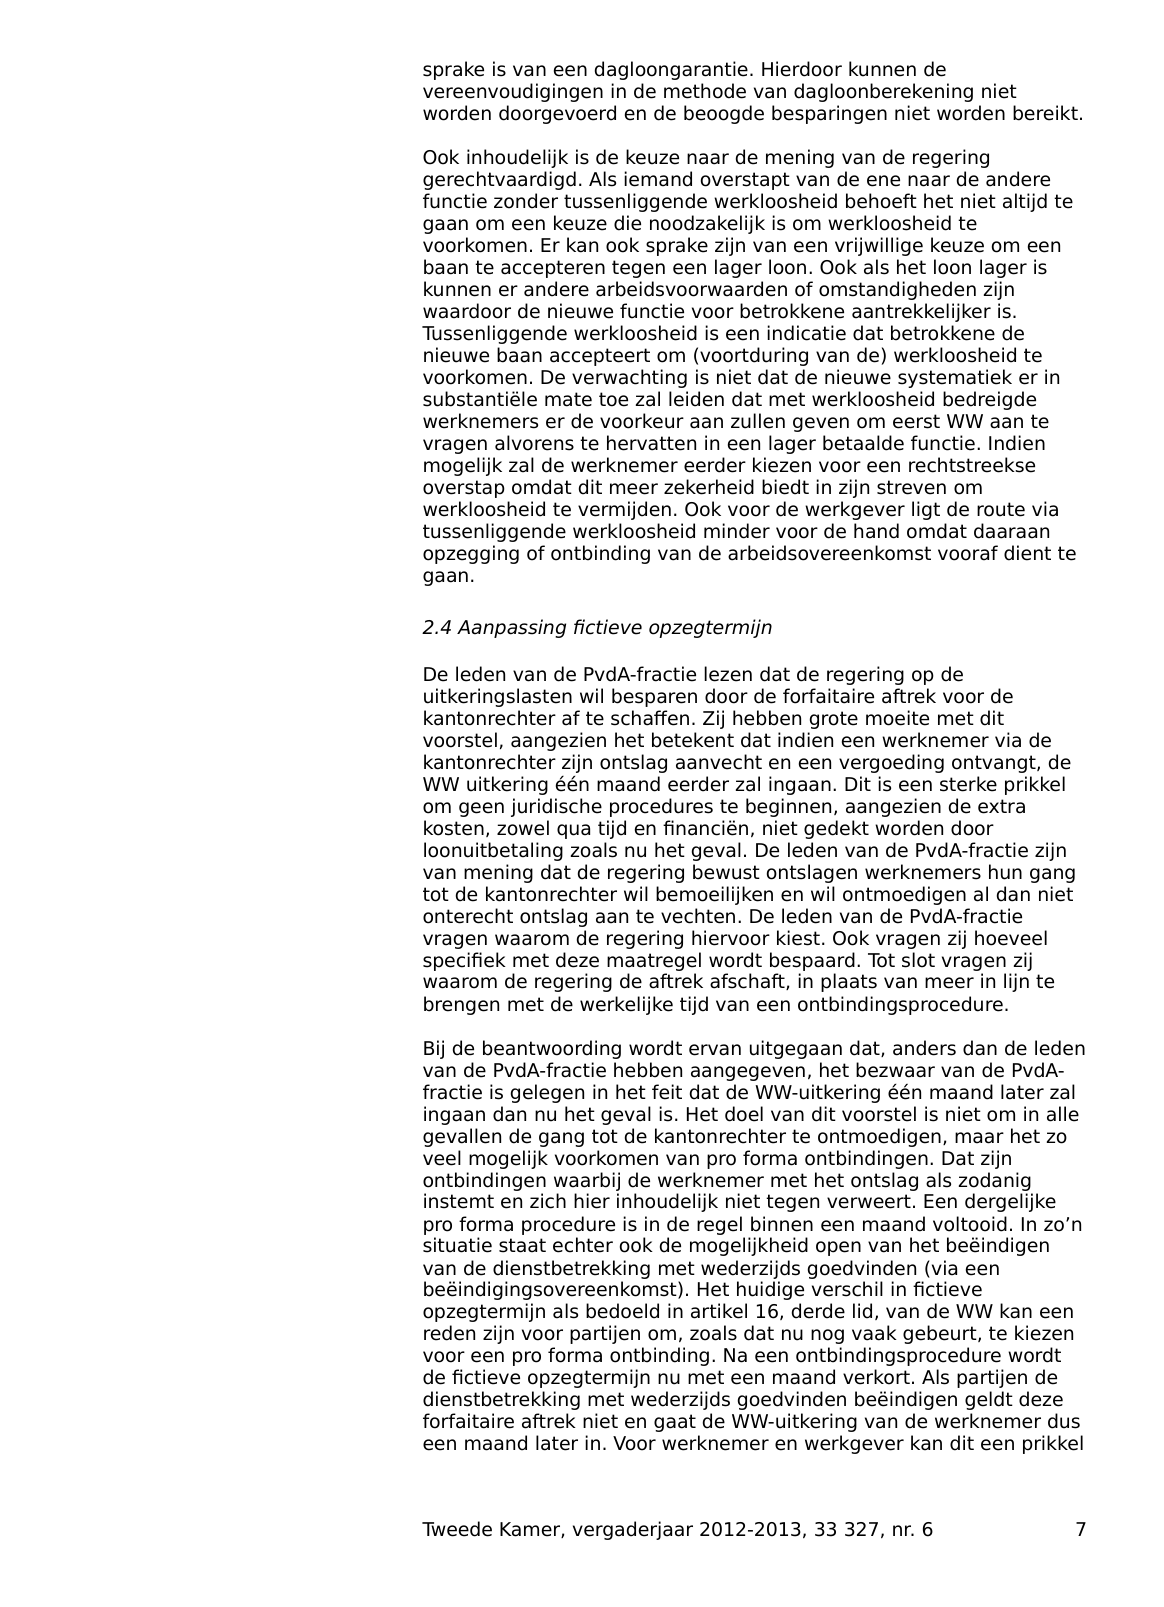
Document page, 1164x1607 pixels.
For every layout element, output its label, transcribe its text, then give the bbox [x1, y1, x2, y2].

text Ook inhoudelijk is de keuze naar de mening van de regering gerechtvaardigd. Als iemand overstapt van de ene naar de andere functie zonder tussenliggende werkloosheid behoeft het niet altijd te gaan om een keuze die noodzakelijk is om werkloosheid te voorkomen. Er kan ook sprake zijn van een vrijwillige keuze om een baan te accepteren tegen een lager loon. Ook als het loon lager is kunnen er andere arbeidsvoorwaarden of omstandigheden zijn waardoor de nieuwe functie voor betrokkene aantrekkelijker is. Tussenliggende werkloosheid is een indicatie dat betrokkene de nieuwe baan accepteert om (voortduring van de) werkloosheid te voorkomen. De verwachting is niet dat de nieuwe systematiek er in substantiële mate toe zal leiden dat met werkloosheid bedreigde werknemers er de voorkeur aan zullen geven om eerst WW aan te vragen alvorens te hervatten in een lager betaalde functie. Indien mogelijk zal de werknemer eerder kiezen voor een rechtstreekse overstap omdat dit meer zekerheid biedt in zijn streven om werkloosheid te vermijden. Ook voor de werkgever ligt de route via tussenliggende werkloosheid minder voor de hand omdat daaraan opzegging of ontbinding van de arbeidsovereenkomst vooraf dient te gaan. [422, 147, 1087, 587]
subtitle 2.4 Aanpassing fictieve opzegtermijn [422, 617, 1087, 639]
text sprake is van een dagloongarantie. Hierdoor kunnen de vereenvoudigingen in de methode van dagloonberekening niet worden doorgevoerd en de beoogde besparingen niet worden bereikt. [422, 59, 1087, 125]
text De leden van de PvdA-fractie lezen dat de regering op de uitkeringslasten wil besparen door de forfaitaire aftrek voor de kantonrechter af te schaffen. Zij hebben grote moeite met dit voorstel, aangezien het betekent dat indien een werknemer via de kantonrechter zijn ontslag aanvecht en een vergoeding ontvangt, de WW uitkering één maand eerder zal ingaan. Dit is een sterke prikkel om geen juridische procedures te beginnen, aangezien de extra kosten, zowel qua tijd en financiën, niet gedekt worden door loonuitbetaling zoals nu het geval. De leden van de PvdA-fractie zijn van mening dat de regering bewust ontslagen werknemers hun gang tot de kantonrechter wil bemoeilijken en wil ontmoedigen al dan niet onterecht ontslag aan te vechten. De leden van de PvdA-fractie vragen waarom de regering hiervoor kiest. Ook vragen zij hoeveel specifiek met deze maatregel wordt bespaard. Tot slot vragen zij waarom de regering de aftrek afschaft, in plaats van meer in lijn te brengen met de werkelijke tijd van een ontbindingsprocedure. [422, 664, 1087, 1015]
text Bij de beantwoording wordt ervan uitgegaan dat, anders dan de leden van de PvdA-fractie hebben aangegeven, het bezwaar van de PvdA-fractie is gelegen in het feit dat de WW-uitkering één maand later zal ingaan dan nu het geval is. Het doel van dit voorstel is niet om in alle gevallen de gang tot de kantonrechter te ontmoedigen, maar het zo veel mogelijk voorkomen van pro forma ontbindingen. Dat zijn ontbindingen waarbij de werknemer met het ontslag als zodanig instemt en zich hier inhoudelijk niet tegen verweert. Een dergelijke pro forma procedure is in de regel binnen een maand voltooid. In zo’n situatie staat echter ook de mogelijkheid open van het beëindigen van de dienstbetrekking met wederzijds goedvinden (via een beëindigingsovereenkomst). Het huidige verschil in fictieve opzegtermijn als bedoeld in artikel 16, derde lid, van de WW kan een reden zijn voor partijen om, zoals dat nu nog vaak gebeurt, te kiezen voor een pro forma ontbinding. Na een ontbindingsprocedure wordt de fictieve opzegtermijn nu met een maand verkort. Als partijen de dienstbetrekking met wederzijds goedvinden beëindigen geldt deze forfaitaire aftrek niet en gaat de WW-uitkering van de werknemer dus een maand later in. Voor werknemer en werkgever kan dit een prikkel [422, 1038, 1087, 1455]
